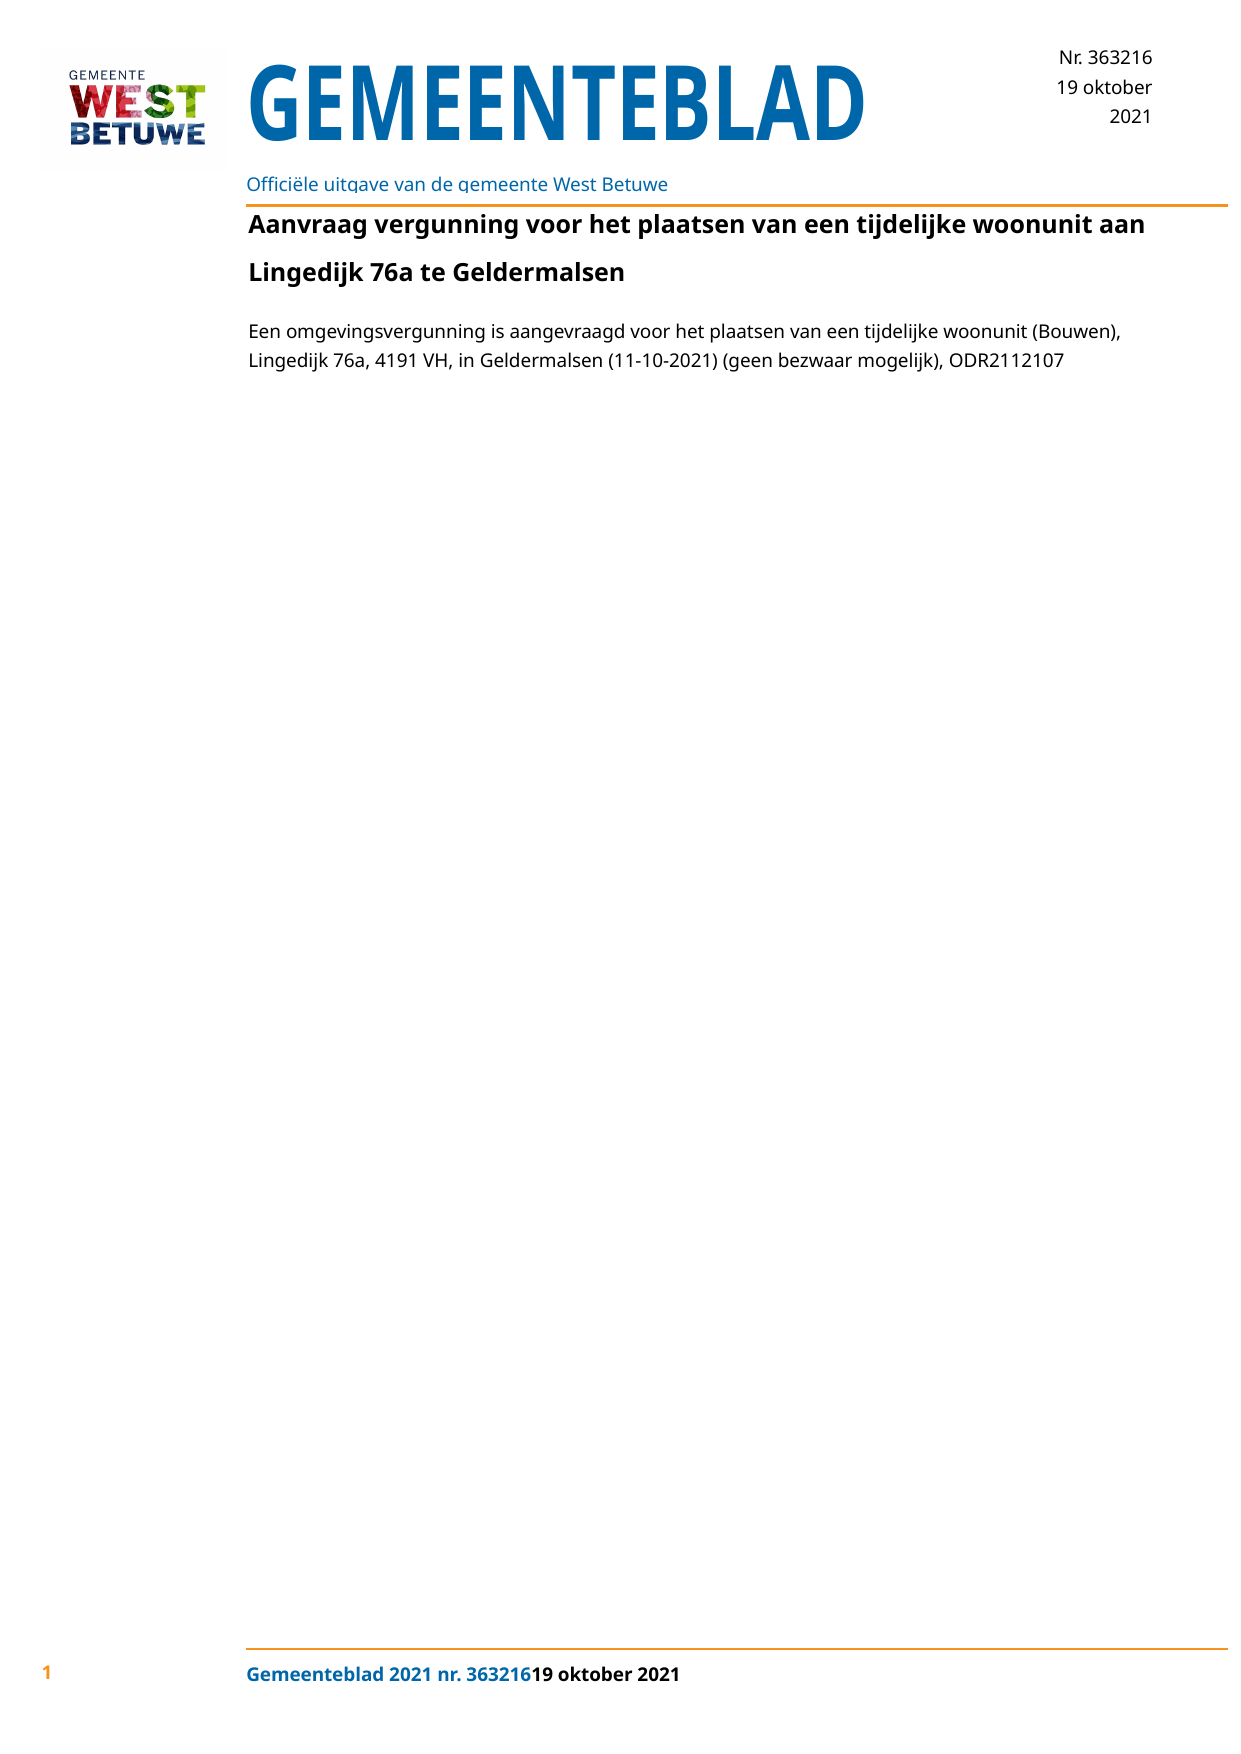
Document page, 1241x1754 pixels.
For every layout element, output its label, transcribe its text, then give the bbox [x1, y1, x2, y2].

text Een omgevingsvergunning is aangevraagd voor het plaatsen van een tijdelijke woonunit (Bouwen), Lingedijk 76a, 4191 VH, in Geldermalsen (11-10-2021) (geen bezwaar mogelijk), ODR2112107 [248, 318, 1152, 373]
picture [41, 47, 231, 172]
text Aanvraag vergunning voor het plaatsen van een tijdelijke woonunit aan Lingedijk 76a te Geldermalsen [248, 207, 1152, 288]
